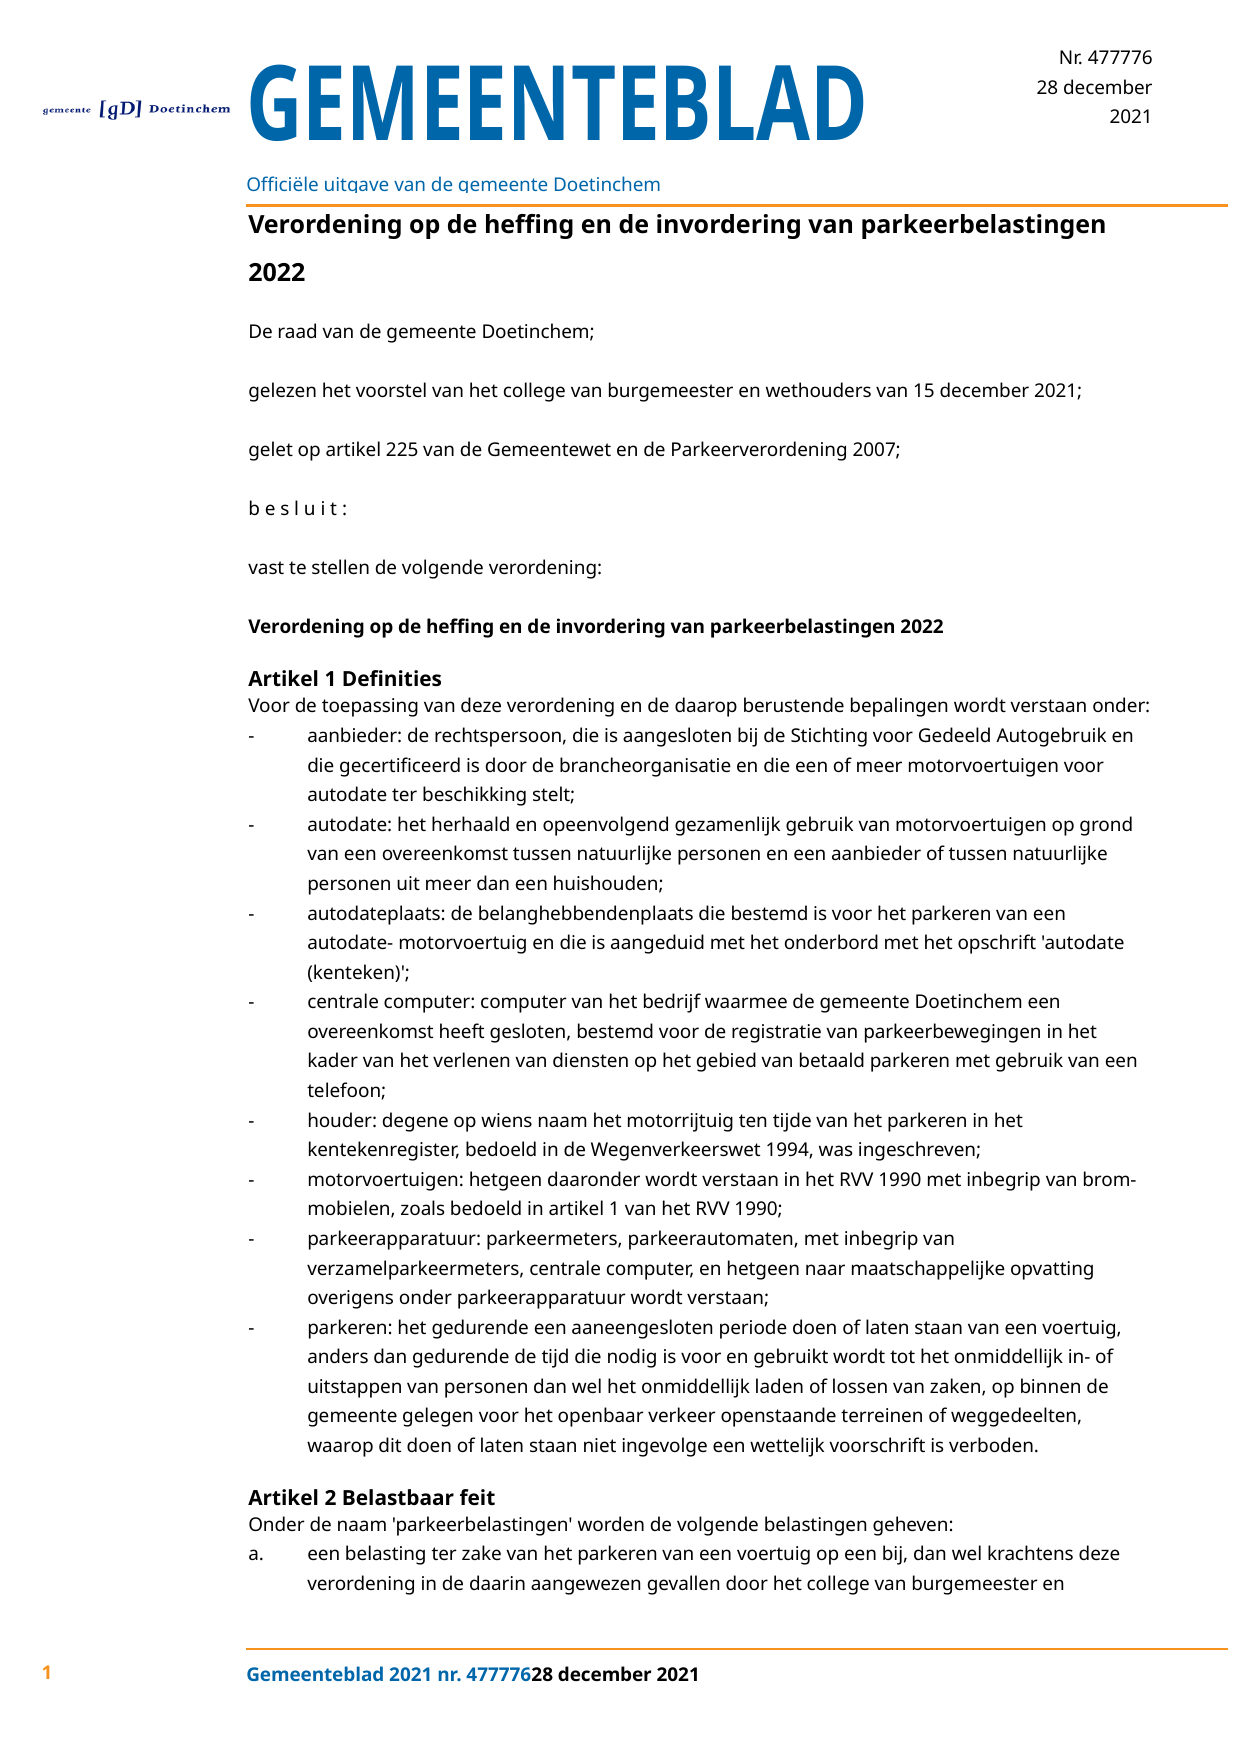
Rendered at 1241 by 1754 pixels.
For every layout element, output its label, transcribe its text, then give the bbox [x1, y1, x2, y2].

text Verordening op de heffing en de invordering van parkeerbelastingen 2022 [248, 614, 1152, 639]
list parkeerapparatuur: parkeermeters, parkeerautomaten, met inbegrip van verzamelparkeermeters, centrale computer, en hetgeen naar maatschappelijke opvatting overigens onder parkeerapparatuur wordt verstaan; [248, 1225, 1152, 1310]
text Artikel 1 Definities [248, 664, 1152, 693]
text b e s l u i t : [248, 495, 1152, 521]
list autodate: het herhaald en opeenvolgend gezamenlijk gebruik van motorvoertuigen op grond van een overeenkomst tussen natuurlijke personen en een aanbieder of tussen natuurlijke personen uit meer dan een huishouden; [248, 811, 1152, 896]
text gelet op artikel 225 van de Gemeentewet en de Parkeerverordening 2007; [248, 436, 1152, 462]
list centrale computer: computer van het bedrijf waarmee de gemeente Doetinchem een overeenkomst heeft gesloten, bestemd voor de registratie van parkeerbewegingen in het kader van het verlenen van diensten op het gebied van betaald parkeren met gebruik van een telefoon; [248, 988, 1152, 1103]
list aanbieder: de rechtspersoon, die is aangesloten bij de Stichting voor Gedeeld Autogebruik en die gecertificeerd is door de brancheorganisatie en die een of meer motorvoertuigen voor autodate ter beschikking stelt; [248, 722, 1152, 807]
list houder: degene op wiens naam het motorrijtuig ten tijde van het parkeren in het kentekenregister, bedoeld in de Wegenverkeerswet 1994, was ingeschreven; [248, 1107, 1152, 1162]
list autodateplaats: de belanghebbendenplaats die bestemd is voor het parkeren van een autodate- motorvoertuig en die is aangeduid met het onderbord met het opschrift 'autodate (kenteken)'; [248, 900, 1152, 984]
list motorvoertuigen: hetgeen daaronder wordt verstaan in het RVV 1990 met inbegrip van brom-mobielen, zoals bedoeld in artikel 1 van het RVV 1990; [248, 1166, 1152, 1221]
list parkeren: het gedurende een aaneengesloten periode doen of laten staan van een voertuig, anders dan gedurende de tijd die nodig is voor en gebruikt wordt tot het onmiddellijk in- of uitstappen van personen dan wel het onmiddellijk laden of lossen van zaken, op binnen de gemeente gelegen voor het openbaar verkeer openstaande terreinen of weggedeelten, waarop dit doen of laten staan niet ingevolge een wettelijk voorschrift is verboden. [248, 1314, 1152, 1458]
text Voor de toepassing van deze verordening en de daarop berustende bepalingen wordt verstaan onder: [248, 693, 1152, 718]
text Verordening op de heffing en de invordering van parkeerbelastingen 2022 [248, 207, 1152, 288]
text Onder de naam 'parkeerbelastingen' worden de volgende belastingen geheven: [248, 1511, 1152, 1537]
text vast te stellen de volgende verordening: [248, 554, 1152, 580]
picture [41, 47, 231, 172]
text De raad van de gemeente Doetinchem; [248, 318, 1152, 344]
text Artikel 2 Belastbaar feit [248, 1483, 1152, 1511]
text gelezen het voorstel van het college van burgemeester en wethouders van 15 december 2021; [248, 377, 1152, 403]
list een belasting ter zake van het parkeren van een voertuig op een bij, dan wel krachtens deze verordening in de daarin aangewezen gevallen door het college van burgemeester en [248, 1541, 1152, 1596]
